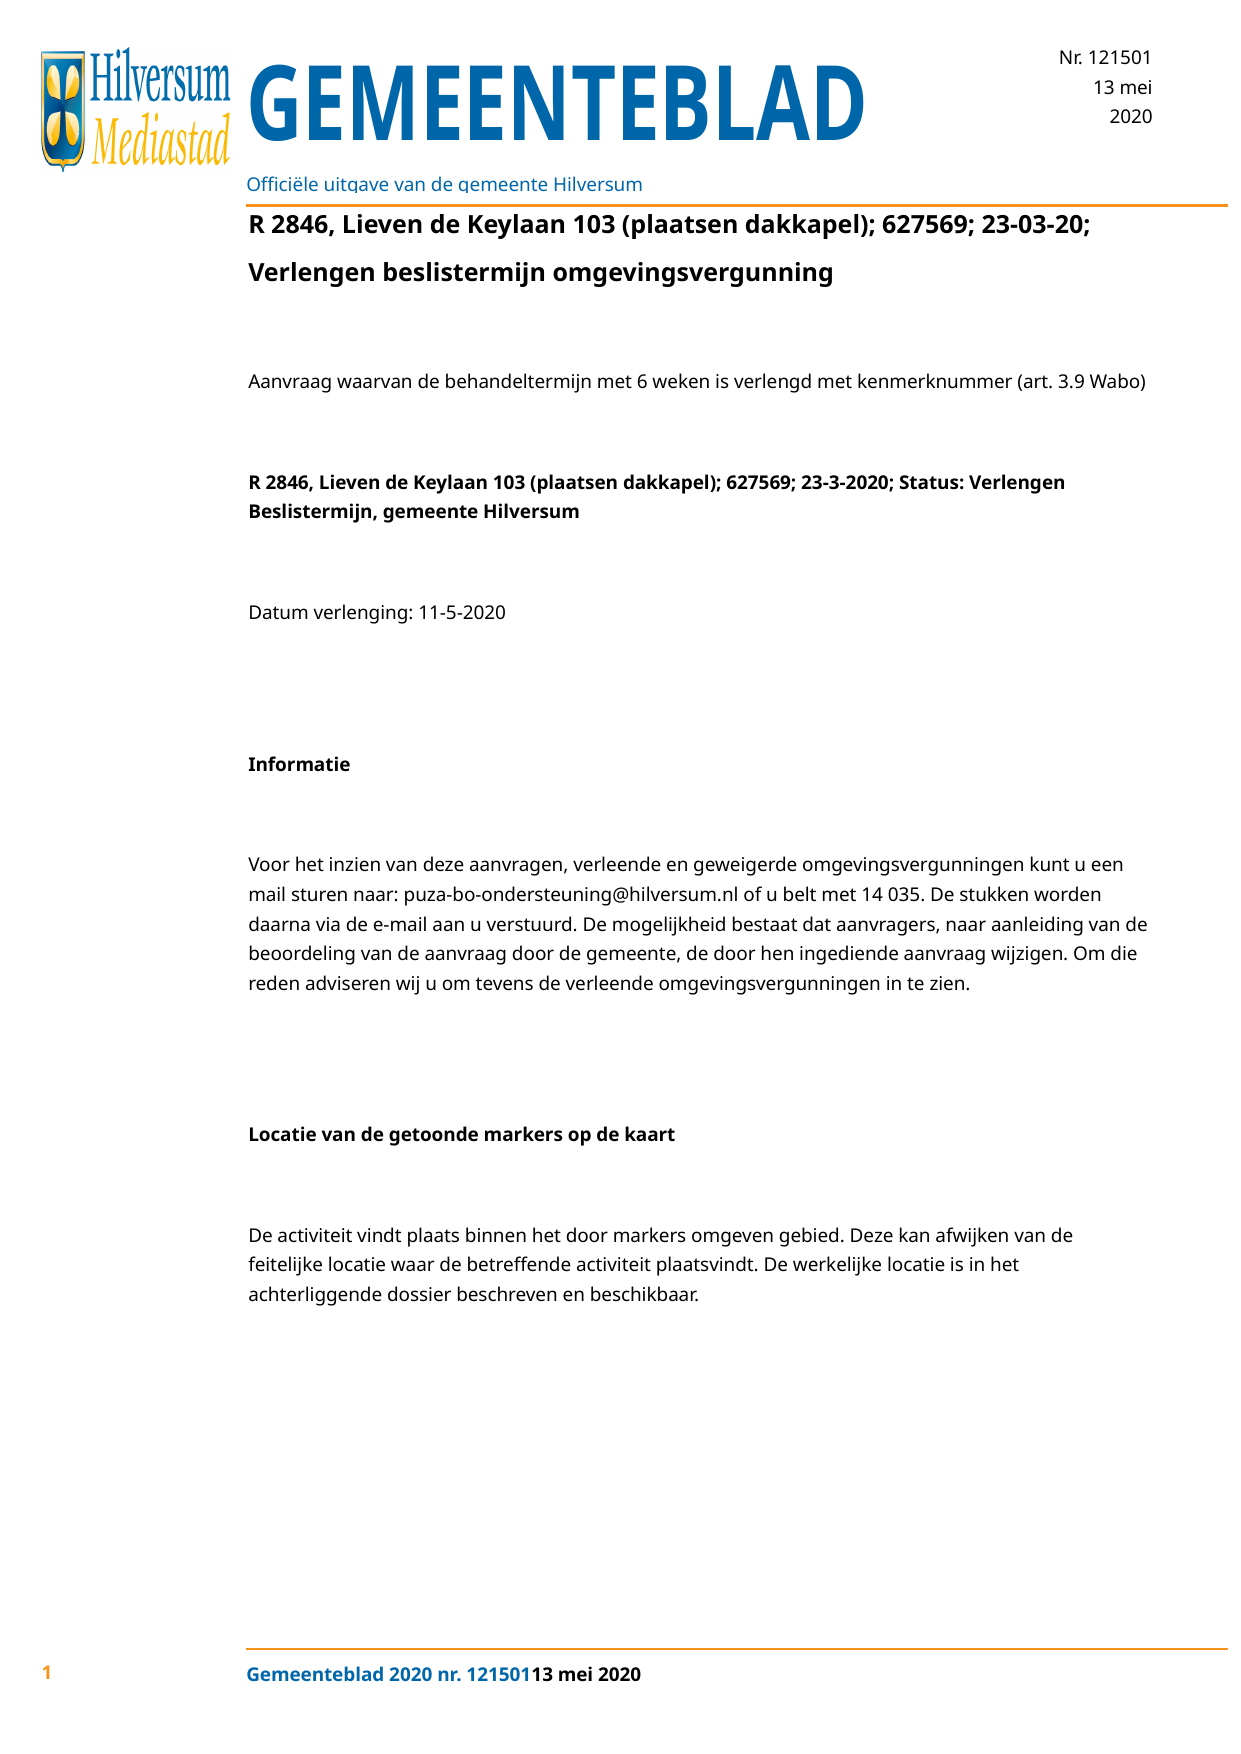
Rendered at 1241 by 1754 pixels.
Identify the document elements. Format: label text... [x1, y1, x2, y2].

picture [41, 47, 231, 172]
text Aanvraag waarvan de behandeltermijn met 6 weken is verlengd met kenmerknummer (art. 3.9 Wabo) [248, 368, 1152, 394]
text Datum verlenging: 11-5-2020 [248, 599, 1152, 625]
text R 2846, Lieven de Keylaan 103 (plaatsen dakkapel); 627569; 23-3-2020; Status: Verlengen Beslistermijn, gemeente Hilversum [248, 469, 1152, 524]
text R 2846, Lieven de Keylaan 103 (plaatsen dakkapel); 627569; 23-03-20; Verlengen beslistermijn omgevingsvergunning [248, 207, 1152, 288]
text Locatie van de getoonde markers op de kaart [248, 1121, 1152, 1147]
text Informatie [248, 751, 1152, 777]
text De activiteit vindt plaats binnen het door markers omgeven gebied. Deze kan afwijken van de feitelijke locatie waar de betreffende activiteit plaatsvindt. De werkelijke locatie is in het achterliggende dossier beschreven en beschikbaar. [248, 1222, 1152, 1307]
text Voor het inzien van deze aanvragen, verleende en geweigerde omgevingsvergunningen kunt u een mail sturen naar: puza-bo-ondersteuning@hilversum.nl of u belt met 14 035. De stukken worden daarna via de e-mail aan u verstuurd. De mogelijkheid bestaat dat aanvragers, naar aanleiding van de beoordeling van de aanvraag door de gemeente, de door hen ingediende aanvraag wijzigen. Om die reden adviseren wij u om tevens de verleende omgevingsvergunningen in te zien. [248, 852, 1152, 996]
